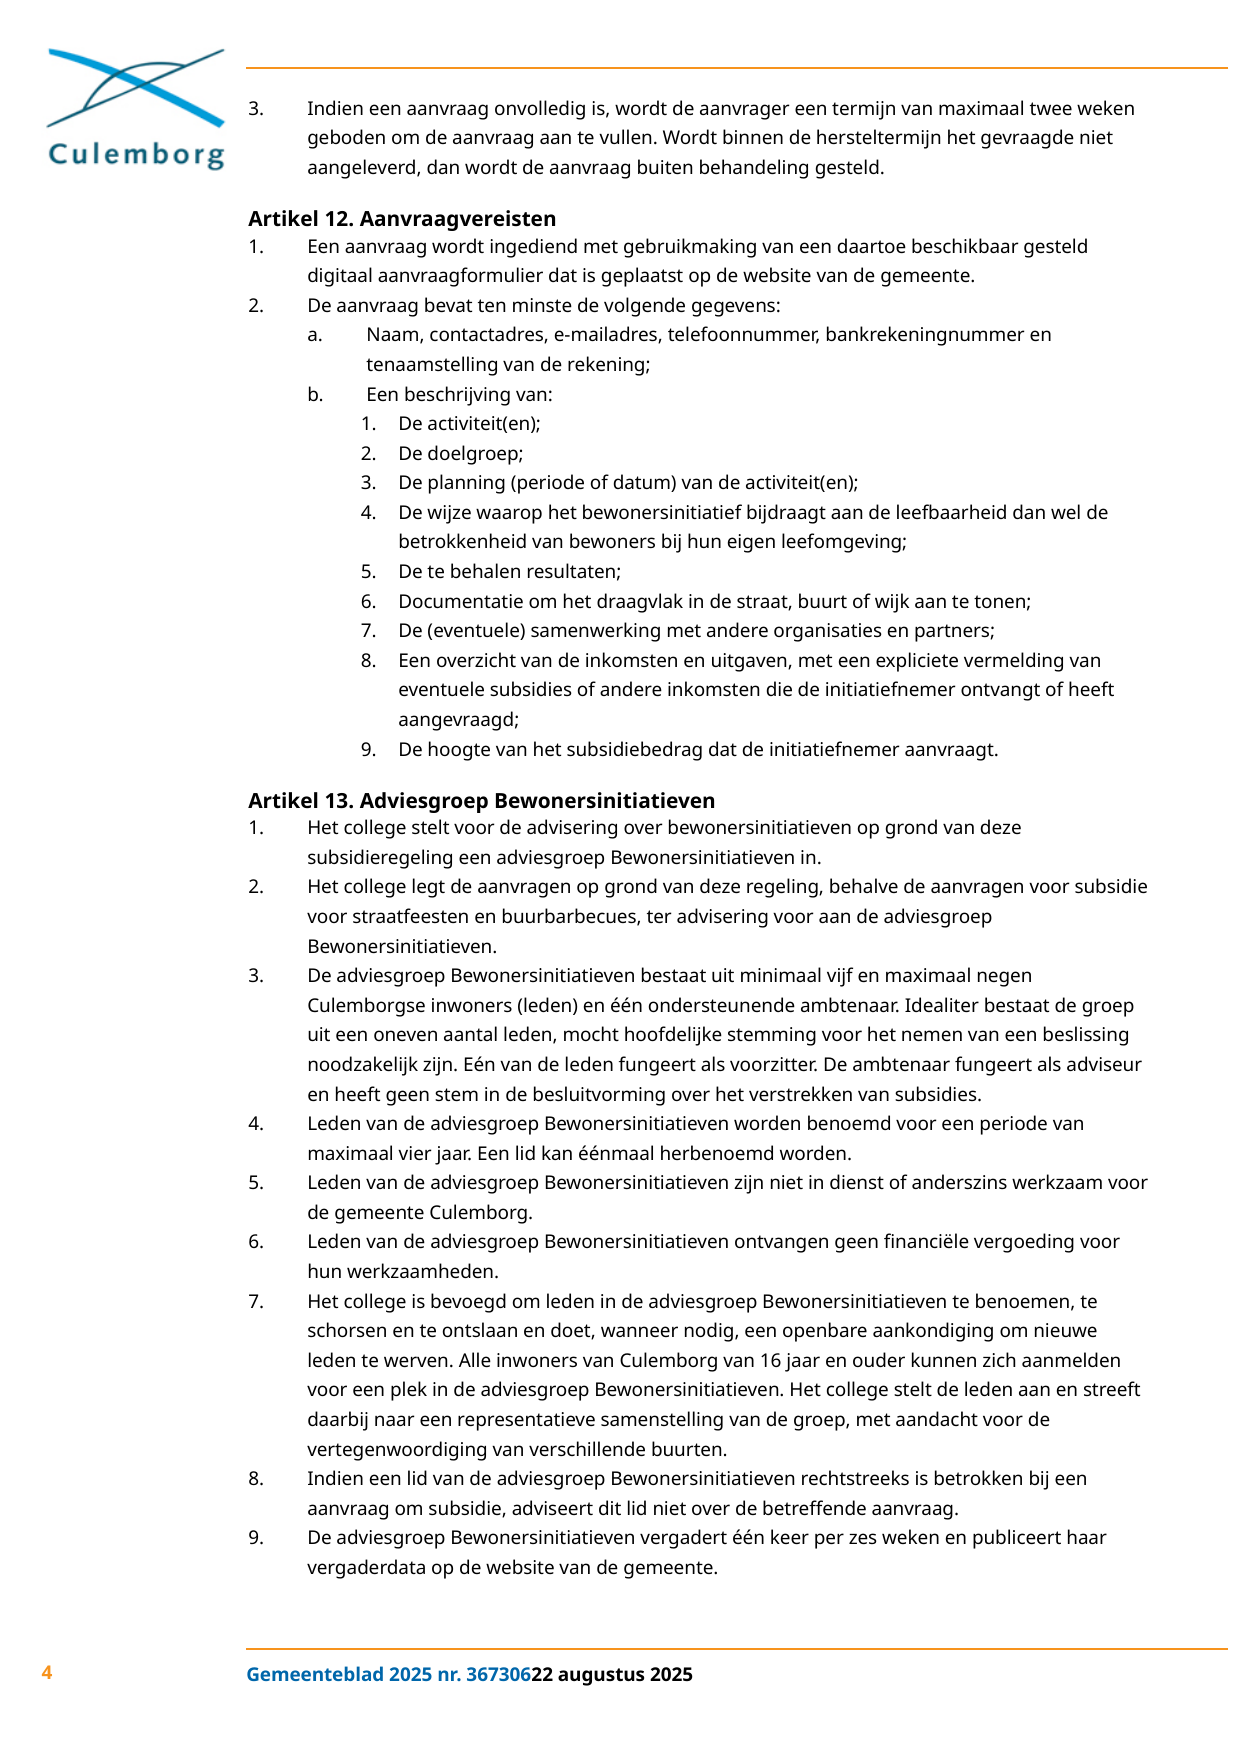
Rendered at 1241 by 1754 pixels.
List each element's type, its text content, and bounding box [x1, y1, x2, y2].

list Indien een aanvraag onvolledig is, wordt de aanvrager een termijn van maximaal twee weken geboden om de aanvraag aan te vullen. Wordt binnen de hersteltermijn het gevraagde niet aangeleverd, dan wordt de aanvraag buiten behandeling gesteld. [248, 95, 1152, 180]
list Naam, contactadres, e-mailadres, telefoonnummer, bankrekeningnummer en tenaamstelling van de rekening; [307, 322, 1152, 377]
list Het college stelt voor de advisering over bewonersinitiatieven op grond van deze subsidieregeling een adviesgroep Bewonersinitiatieven in. [248, 814, 1152, 870]
list Een beschrijving van: [307, 381, 1152, 406]
list De (eventuele) samenwerking met andere organisaties en partners; [361, 617, 1152, 643]
list De planning (periode of datum) van de activiteit(en); [361, 469, 1152, 495]
text Artikel 13. Adviesgroep Bewonersinitiatieven [248, 786, 1152, 814]
list Leden van de adviesgroep Bewonersinitiatieven worden benoemd voor een periode van maximaal vier jaar. Een lid kan éénmaal herbenoemd worden. [248, 1110, 1152, 1166]
list De hoogte van het subsidiebedrag dat de initiatiefnemer aanvraagt. [361, 736, 1152, 761]
text Artikel 12. Aanvraagvereisten [248, 204, 1152, 233]
picture [41, 47, 231, 172]
list Indien een lid van de adviesgroep Bewonersinitiatieven rechtstreeks is betrokken bij een aanvraag om subsidie, adviseert dit lid niet over de betreffende aanvraag. [248, 1465, 1152, 1521]
list De aanvraag bevat ten minste de volgende gegevens: [248, 292, 1152, 318]
list De doelgroep; [361, 440, 1152, 466]
list Leden van de adviesgroep Bewonersinitiatieven zijn niet in dienst of anderszins werkzaam voor de gemeente Culemborg. [248, 1169, 1152, 1225]
list Leden van de adviesgroep Bewonersinitiatieven ontvangen geen financiële vergoeding voor hun werkzaamheden. [248, 1229, 1152, 1284]
list Een aanvraag wordt ingediend met gebruikmaking van een daartoe beschikbaar gesteld digitaal aanvraagformulier dat is geplaatst op de website van de gemeente. [248, 233, 1152, 288]
list De te behalen resultaten; [361, 558, 1152, 584]
list Een overzicht van de inkomsten en uitgaven, met een expliciete vermelding van eventuele subsidies of andere inkomsten die de initiatiefnemer ontvangt of heeft aangevraagd; [361, 647, 1152, 732]
list De activiteit(en); [361, 410, 1152, 436]
list Het college legt de aanvragen op grond van deze regeling, behalve de aanvragen voor subsidie voor straatfeesten en buurbarbecues, ter advisering voor aan de adviesgroep Bewonersinitiatieven. [248, 874, 1152, 959]
list Het college is bevoegd om leden in de adviesgroep Bewonersinitiatieven te benoemen, te schorsen en te ontslaan en doet, wanneer nodig, een openbare aankondiging om nieuwe leden te werven. Alle inwoners van Culemborg van 16 jaar en ouder kunnen zich aanmelden voor een plek in de adviesgroep Bewonersinitiatieven. Het college stelt de leden aan en streeft daarbij naar een representatieve samenstelling van de groep, met aandacht voor de vertegenwoordiging van verschillende buurten. [248, 1288, 1152, 1462]
list De adviesgroep Bewonersinitiatieven vergadert één keer per zes weken en publiceert haar vergaderdata op de website van de gemeente. [248, 1524, 1152, 1580]
list De adviesgroep Bewonersinitiatieven bestaat uit minimaal vijf en maximaal negen Culemborgse inwoners (leden) en één ondersteunende ambtenaar. Idealiter bestaat de groep uit een oneven aantal leden, mocht hoofdelijke stemming voor het nemen van een beslissing noodzakelijk zijn. Eén van de leden fungeert als voorzitter. De ambtenaar fungeert als adviseur en heeft geen stem in de besluitvorming over het verstrekken van subsidies. [248, 962, 1152, 1107]
list Documentatie om het draagvlak in de straat, buurt of wijk aan te tonen; [361, 588, 1152, 613]
list De wijze waarop het bewonersinitiatief bijdraagt aan de leefbaarheid dan wel de betrokkenheid van bewoners bij hun eigen leefomgeving; [361, 499, 1152, 554]
